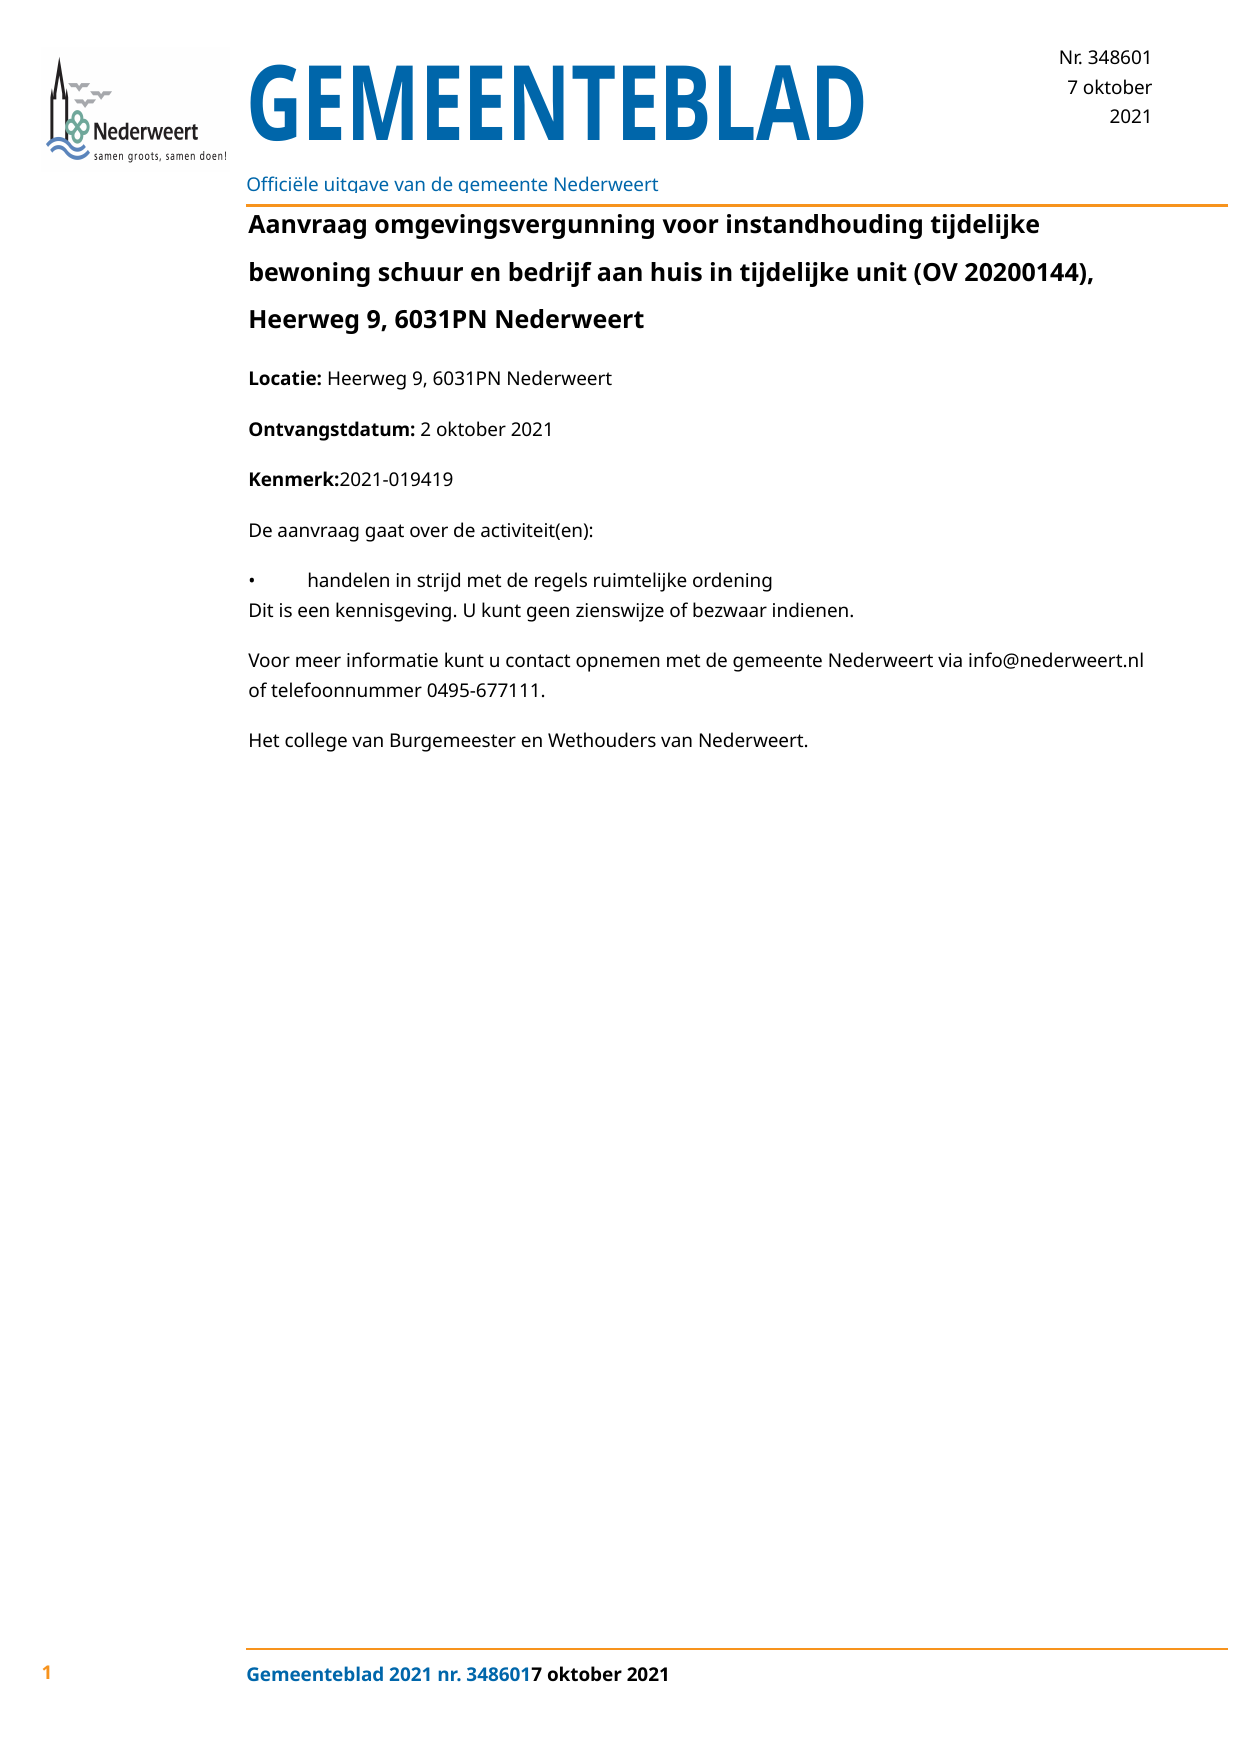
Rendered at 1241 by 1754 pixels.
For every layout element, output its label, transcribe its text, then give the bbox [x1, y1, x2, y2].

text Aanvraag omgevingsvergunning voor instandhouding tijdelijke bewoning schuur en bedrijf aan huis in tijdelijke unit (OV 20200144), Heerweg 9, 6031PN Nederweert [248, 207, 1152, 336]
text Voor meer informatie kunt u contact opnemen met de gemeente Nederweert via info@nederweert.nl of telefoonnummer 0495-677111. [248, 647, 1152, 702]
text Ontvangstdatum: 2 oktober 2021 [248, 416, 1152, 442]
text Kenmerk:2021-019419 [248, 466, 1152, 492]
text Dit is een kennisgeving. U kunt geen zienswijze of bezwaar indienen. [248, 597, 1152, 622]
list handelen in strijd met de regels ruimtelijke ordening [248, 567, 1152, 593]
picture [41, 47, 231, 172]
text Het college van Burgemeester en Wethouders van Nederweert. [248, 727, 1152, 753]
text De aanvraag gaat over de activiteit(en): [248, 517, 1152, 542]
text Locatie: Heerweg 9, 6031PN Nederweert [248, 366, 1152, 391]
